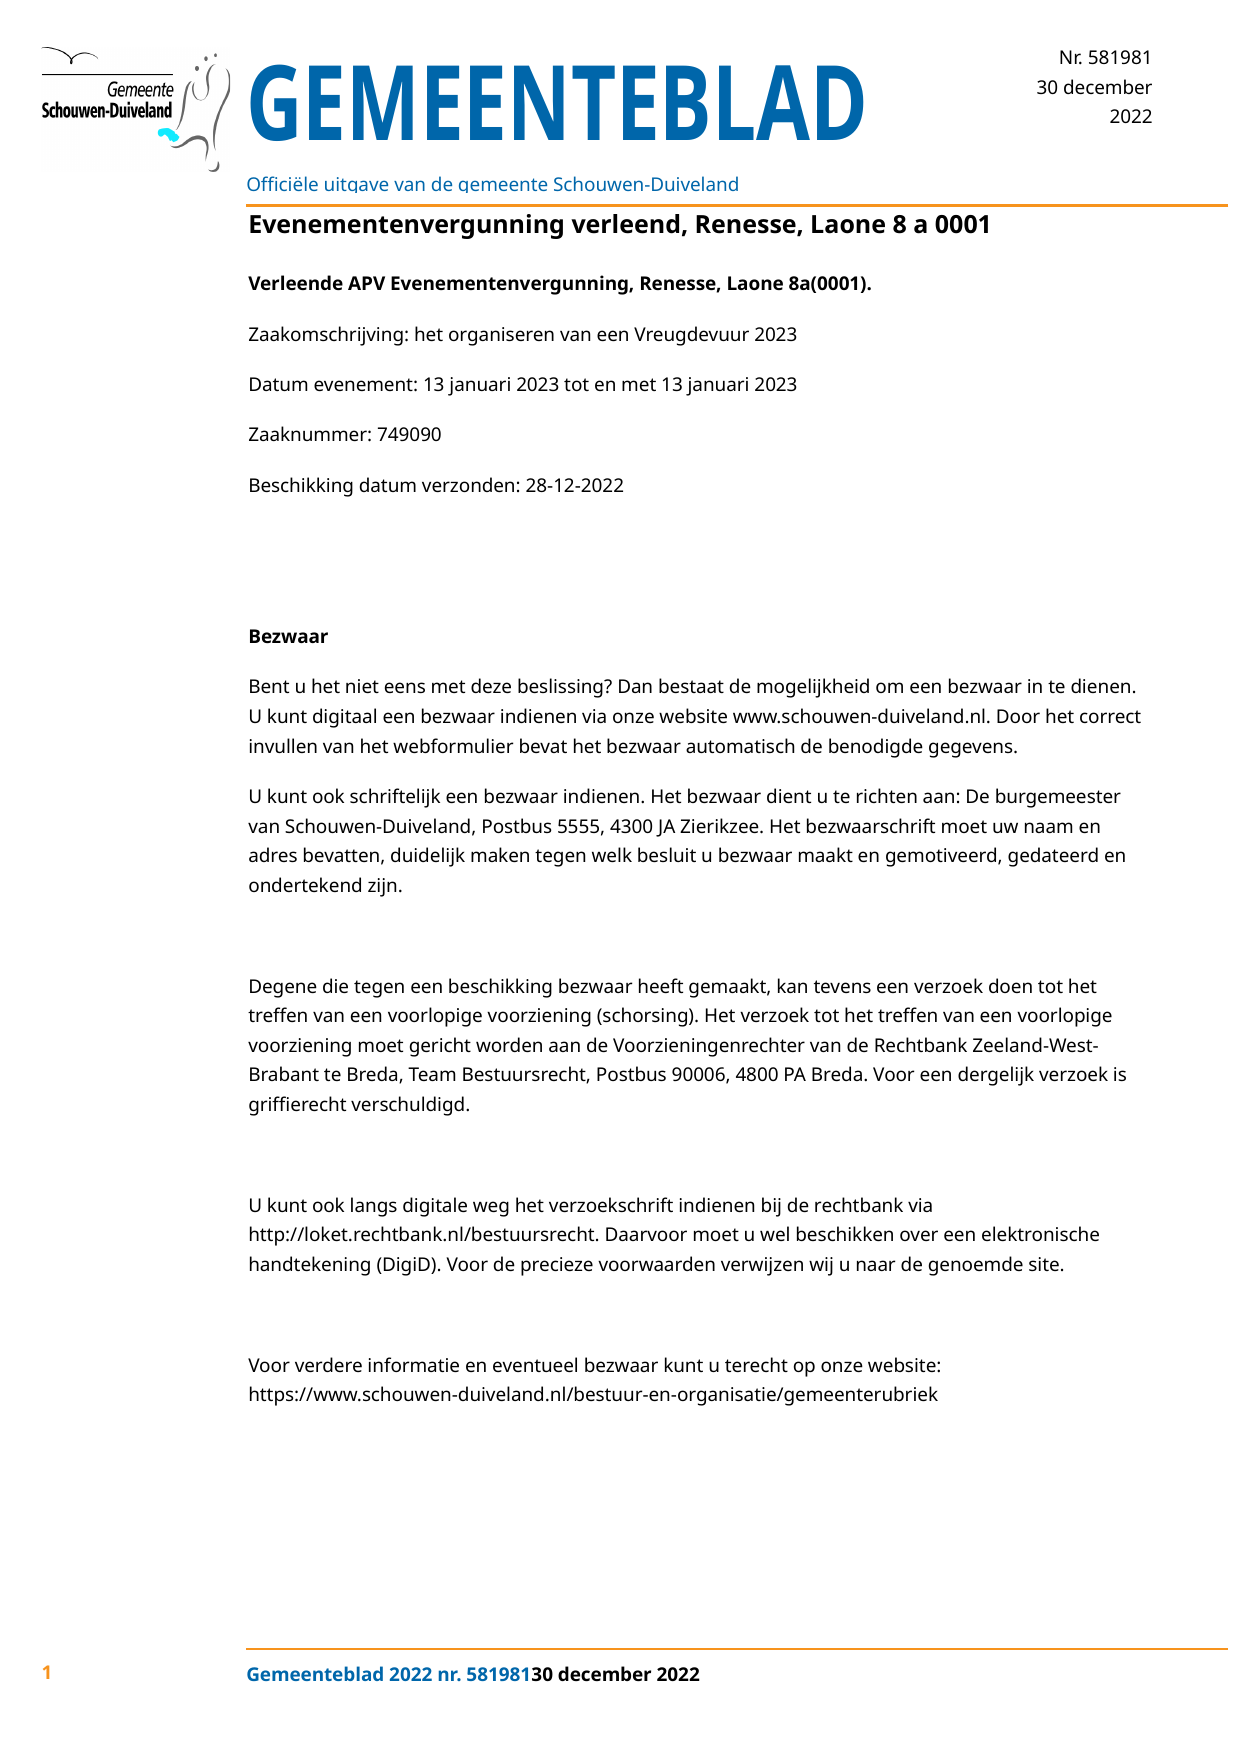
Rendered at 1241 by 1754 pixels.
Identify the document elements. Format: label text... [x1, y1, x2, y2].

text Degene die tegen een beschikking bezwaar heeft gemaakt, kan tevens een verzoek doen tot het treffen van een voorlopige voorziening (schorsing). Het verzoek tot het treffen van een voorlopige voorziening moet gericht worden aan de Voorzieningenrechter van de Rechtbank Zeeland-West-Brabant te Breda, Team Bestuursrecht, Postbus 90006, 4800 PA Breda. Voor een dergelijk verzoek is griffierecht verschuldigd. [248, 973, 1152, 1117]
text Bent u het niet eens met deze beslissing? Dan bestaat de mogelijkheid om een bezwaar in te dienen. U kunt digitaal een bezwaar indienen via onze website www.schouwen-duiveland.nl. Door het correct invullen van het webformulier bevat het bezwaar automatisch de benodigde gegevens. [248, 674, 1152, 758]
text Zaakomschrijving: het organiseren van een Vreugdevuur 2023 [248, 321, 1152, 346]
text Verleende APV Evenementenvergunning, Renesse, Laone 8a(0001). [248, 270, 1152, 296]
text Evenementenvergunning verleend, Renesse, Laone 8 a 0001 [248, 207, 1152, 241]
text U kunt ook langs digitale weg het verzoekschrift indienen bij de rechtbank via http://loket.rechtbank.nl/bestuursrecht. Daarvoor moet u wel beschikken over een elektronische handtekening (DigiD). Voor de precieze voorwaarden verwijzen wij u naar de genoemde site. [248, 1192, 1152, 1277]
text Bezwaar [248, 623, 1152, 649]
picture [41, 47, 231, 172]
text Datum evenement: 13 januari 2023 tot en met 13 januari 2023 [248, 371, 1152, 397]
text Beschikking datum verzonden: 28-12-2022 [248, 472, 1152, 498]
text Zaaknummer: 749090 [248, 422, 1152, 447]
text U kunt ook schriftelijk een bezwaar indienen. Het bezwaar dient u te richten aan: De burgemeester van Schouwen-Duiveland, Postbus 5555, 4300 JA Zierikzee. Het bezwaarschrift moet uw naam en adres bevatten, duidelijk maken tegen welk besluit u bezwaar maakt en gemotiveerd, gedateerd en ondertekend zijn. [248, 783, 1152, 898]
text Voor verdere informatie en eventueel bezwaar kunt u terecht op onze website: https://www.schouwen-duiveland.nl/bestuur-en-organisatie/gemeenterubriek [248, 1352, 1152, 1407]
